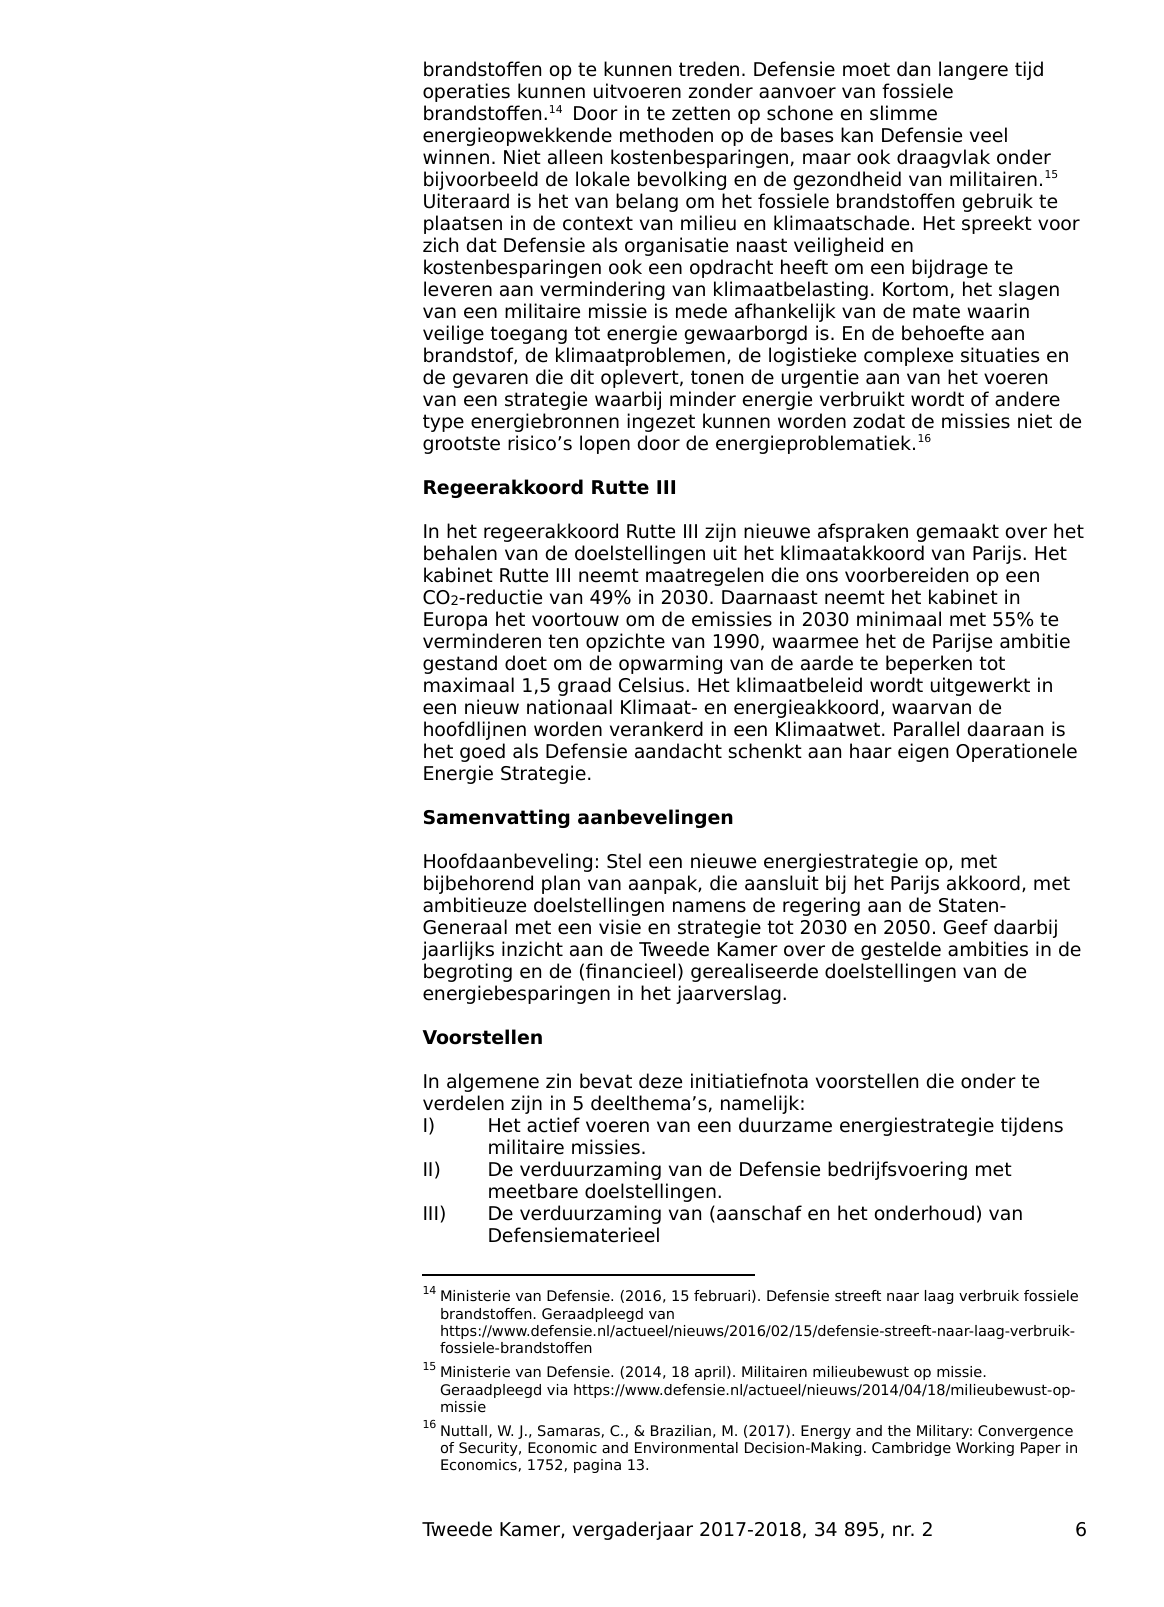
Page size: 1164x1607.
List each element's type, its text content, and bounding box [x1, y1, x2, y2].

text Hoofdaanbeveling: Stel een nieuwe energiestrategie op, met bijbehorend plan van aanpak, die aansluit bij het Parijs akkoord, met ambitieuze doelstellingen namens de regering aan de Staten-Generaal met een visie en strategie tot 2030 en 2050. Geef daarbij jaarlijks inzicht aan de Tweede Kamer over de gestelde ambities in de begroting en de (financieel) gerealiseerde doelstellingen van de energiebesparingen in het jaarverslag. [422, 851, 1087, 1005]
text Nuttall, W. J., Samaras, C., & Brazilian, M. (2017). Energy and the Military: Convergence of Security, Economic and Environmental Decision-Making. Cambridge Working Paper in Economics, 1752, pagina 13. [422, 1418, 1087, 1474]
text In algemene zin bevat deze initiatiefnota voorstellen die onder te verdelen zijn in 5 deelthema’s, namelijk: [422, 1071, 1087, 1115]
subtitle Samenvatting aanbevelingen [422, 807, 1087, 829]
subtitle Voorstellen [422, 1027, 1087, 1049]
text In het regeerakkoord Rutte III zijn nieuwe afspraken gemaakt over het behalen van de doelstellingen uit het klimaatakkoord van Parijs. Het kabinet Rutte III neemt maatregelen die ons voorbereiden op een CO2-reductie van 49% in 2030. Daarnaast neemt het kabinet in Europa het voortouw om de emissies in 2030 minimaal met 55% te verminderen ten opzichte van 1990, waarmee het de Parijse ambitie gestand doet om de opwarming van de aarde te beperken tot maximaal 1,5 graad Celsius. Het klimaatbeleid wordt uitgewerkt in een nieuw nationaal Klimaat- en energieakkoord, waarvan de hoofdlijnen worden verankerd in een Klimaatwet. Parallel daaraan is het goed als Defensie aandacht schenkt aan haar eigen Operationele Energie Strategie. [422, 521, 1087, 785]
text brandstoffen op te kunnen treden. Defensie moet dan langere tijd operaties kunnen uitvoeren zonder aanvoer van fossiele brandstoffen. Door in te zetten op schone en slimme energieopwekkende methoden op de bases kan Defensie veel winnen. Niet alleen kostenbesparingen, maar ook draagvlak onder bijvoorbeeld de lokale bevolking en de gezondheid van militairen. Uiteraard is het van belang om het fossiele brandstoffen gebruik te plaatsen in de context van milieu en klimaatschade. Het spreekt voor zich dat Defensie als organisatie naast veiligheid en kostenbesparingen ook een opdracht heeft om een bijdrage te leveren aan vermindering van klimaatbelasting. Kortom, het slagen van een militaire missie is mede afhankelijk van de mate waarin veilige toegang tot energie gewaarborgd is. En de behoefte aan brandstof, de klimaatproblemen, de logistieke complexe situaties en de gevaren die dit oplevert, tonen de urgentie aan van het voeren van een strategie waarbij minder energie verbruikt wordt of andere type energiebronnen ingezet kunnen worden zodat de missies niet de grootste risico’s lopen door de energieproblematiek. [422, 59, 1087, 455]
text Ministerie van Defensie. (2014, 18 april). Militairen milieubewust op missie. Geraadpleegd via https://www.defensie.nl/actueel/nieuws/2014/04/18/milieubewust-op-missie [422, 1360, 1087, 1416]
text Ministerie van Defensie. (2016, 15 februari). Defensie streeft naar laag verbruik fossiele brandstoffen. Geraadpleegd van https://www.defensie.nl/actueel/nieuws/2016/02/15/defensie-streeft-naar-laag-verbruik-fossiele-brandstoffen [422, 1284, 1087, 1357]
text II) De verduurzaming van de Defensie bedrijfsvoering met meetbare doelstellingen. [422, 1159, 1087, 1203]
text III) De verduurzaming van (aanschaf en het onderhoud) van Defensiematerieel [422, 1203, 1087, 1247]
subtitle Regeerakkoord Rutte III [422, 477, 1087, 499]
text I) Het actief voeren van een duurzame energiestrategie tijdens militaire missies. [422, 1115, 1087, 1159]
